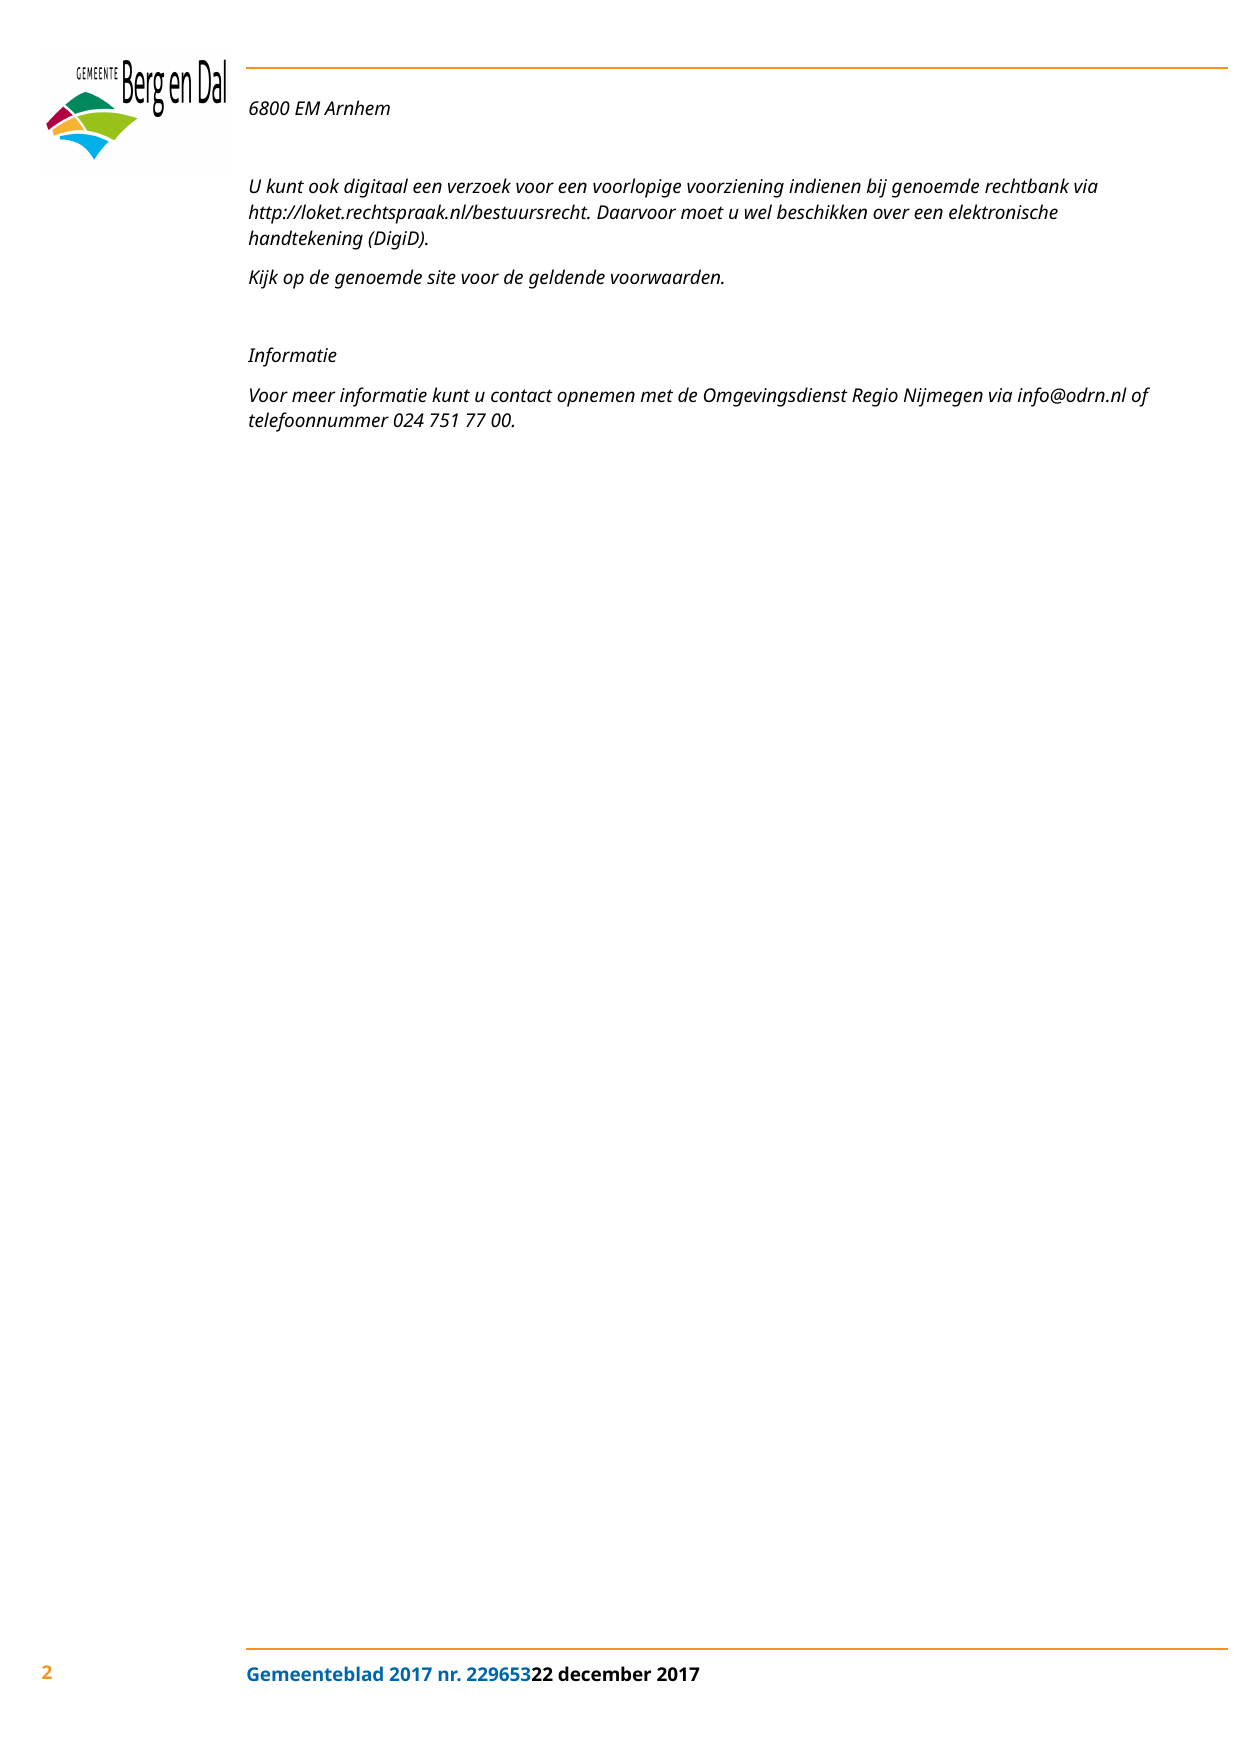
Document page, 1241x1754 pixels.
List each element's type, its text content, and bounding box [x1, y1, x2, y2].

text Kijk op de genoemde site voor de geldende voorwaarden. [248, 264, 1152, 290]
picture [41, 47, 231, 172]
text U kunt ook digitaal een verzoek voor een voorlopige voorziening indienen bij genoemde rechtbank via http://loket.rechtspraak.nl/bestuursrecht. Daarvoor moet u wel beschikken over een elektronische handtekening (DigiD). [248, 173, 1152, 251]
text Informatie [248, 343, 1152, 368]
text 6800 EM Arnhem [248, 95, 1152, 121]
text Voor meer informatie kunt u contact opnemen met de Omgevingsdienst Regio Nijmegen via info@odrn.nl of telefoonnummer 024 751 77 00. [248, 382, 1152, 433]
